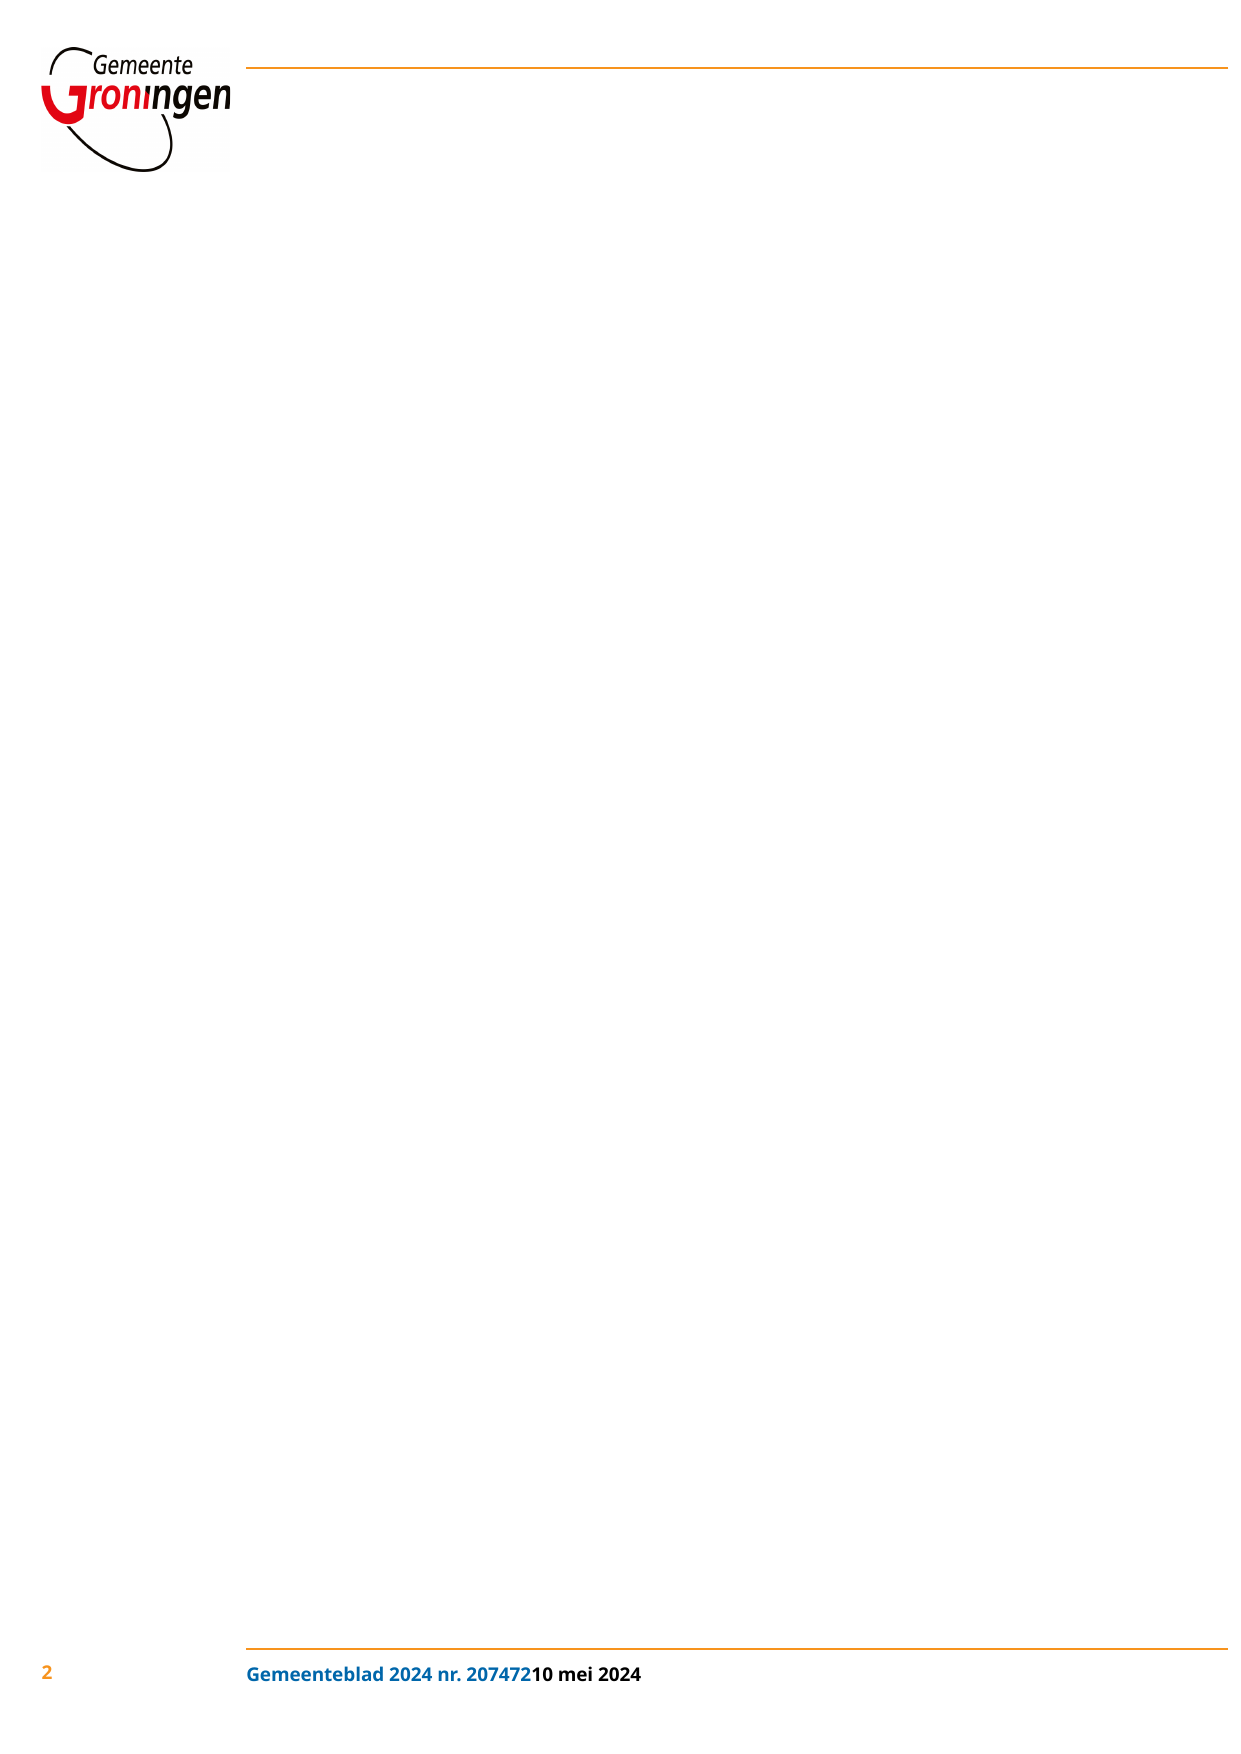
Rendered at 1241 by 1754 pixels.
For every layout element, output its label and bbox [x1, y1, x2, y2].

picture [41, 47, 231, 172]
